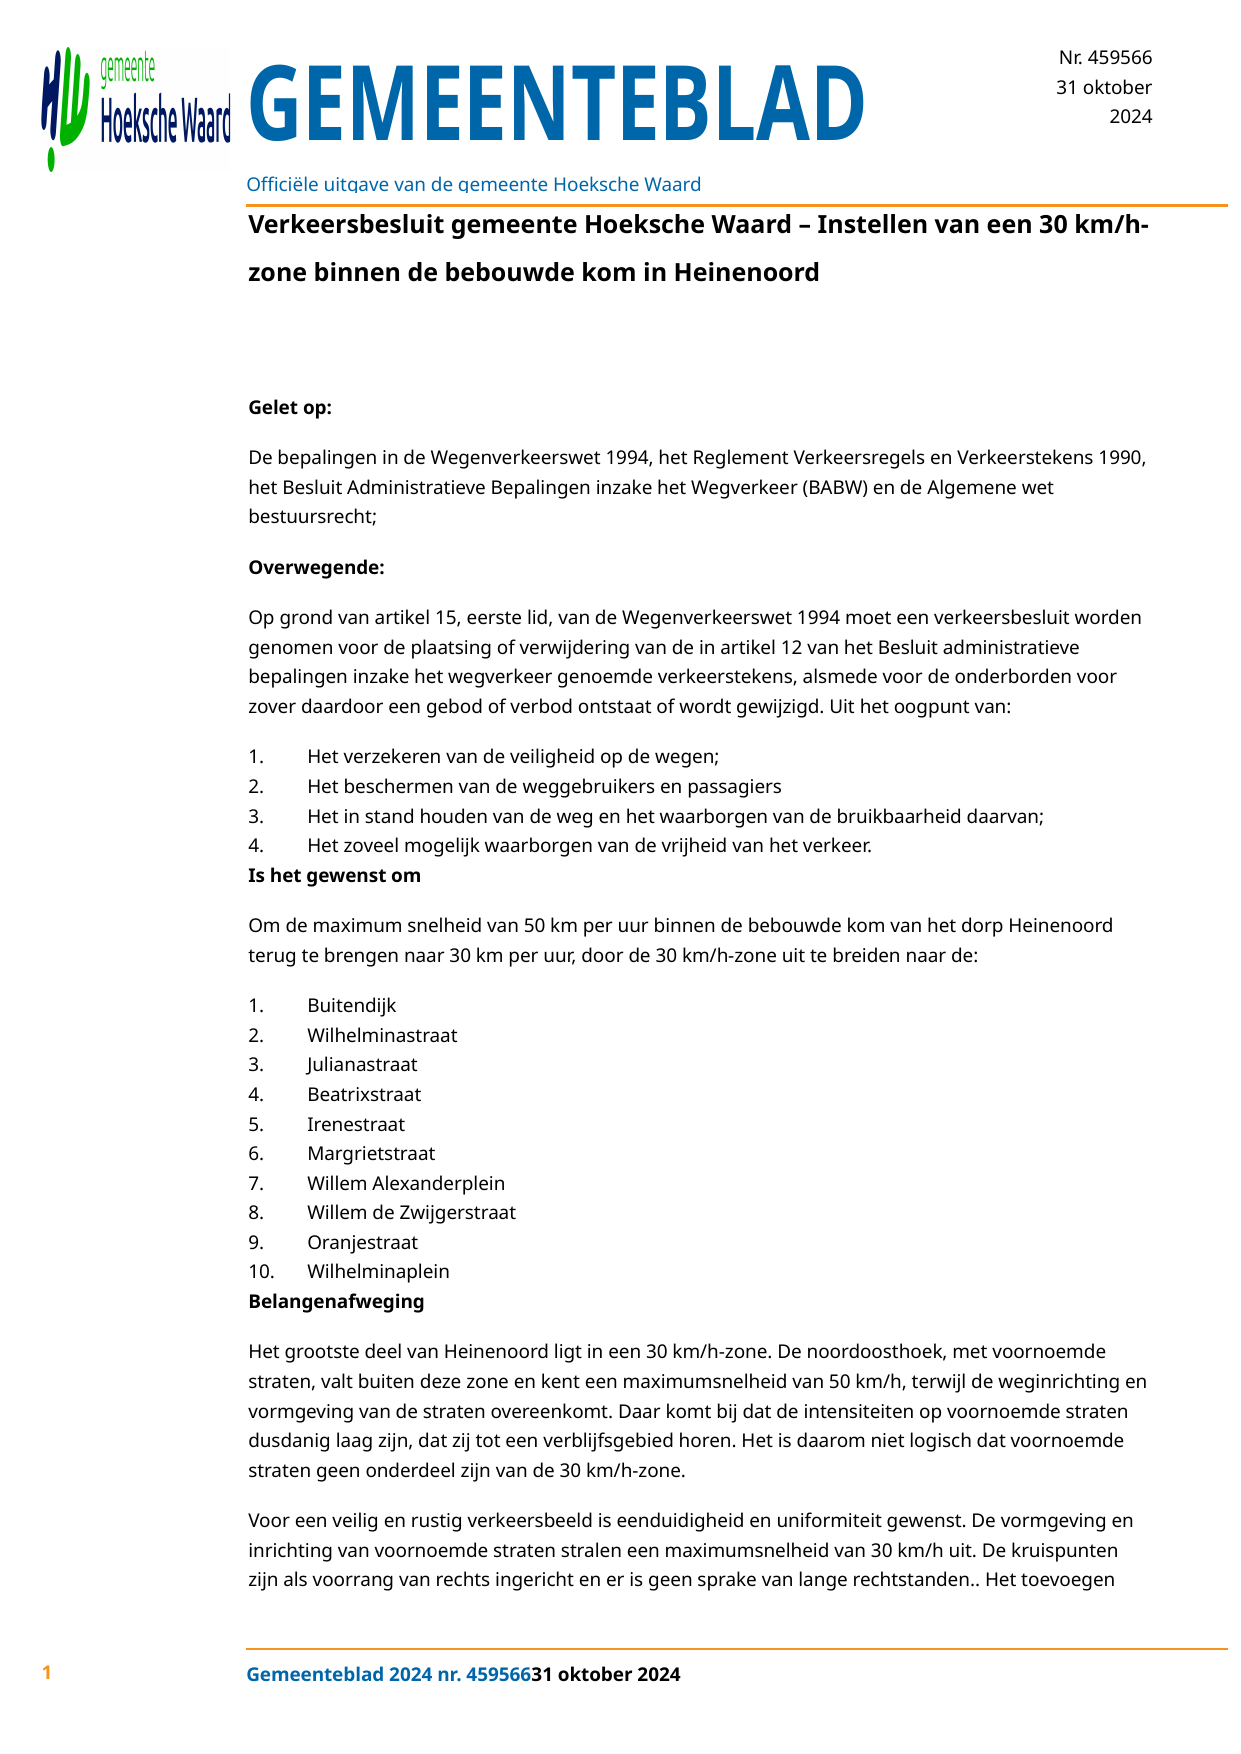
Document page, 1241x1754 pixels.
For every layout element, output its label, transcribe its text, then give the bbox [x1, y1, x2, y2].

list Wilhelminaplein [248, 1259, 1152, 1284]
list Oranjestraat [248, 1229, 1152, 1255]
text Gelet op: [248, 394, 1152, 420]
list Beatrixstraat [248, 1081, 1152, 1107]
list Buitendijk [248, 992, 1152, 1018]
list Het verzekeren van de veiligheid op de wegen; [248, 744, 1152, 769]
text Overwegende: [248, 554, 1152, 580]
picture [41, 47, 231, 172]
list Irenestraat [248, 1111, 1152, 1136]
list Het in stand houden van de weg en het waarborgen van de bruikbaarheid daarvan; [248, 803, 1152, 828]
list Julianastraat [248, 1052, 1152, 1077]
text Belangenafweging [248, 1288, 1152, 1314]
list Het beschermen van de weggebruikers en passagiers [248, 773, 1152, 799]
text De bepalingen in de Wegenverkeerswet 1994, het Reglement Verkeersregels en Verkeerstekens 1990, het Besluit Administratieve Bepalingen inzake het Wegverkeer (BABW) en de Algemene wet bestuursrecht; [248, 444, 1152, 529]
list Het zoveel mogelijk waarborgen van de vrijheid van het verkeer. [248, 832, 1152, 858]
text Het grootste deel van Heinenoord ligt in een 30 km/h-zone. De noordoosthoek, met voornoemde straten, valt buiten deze zone en kent een maximumsnelheid van 50 km/h, terwijl de weginrichting en vormgeving van de straten overeenkomt. Daar komt bij dat de intensiteiten op voornoemde straten dusdanig laag zijn, dat zij tot een verblijfsgebied horen. Het is daarom niet logisch dat voornoemde straten geen onderdeel zijn van de 30 km/h-zone. [248, 1339, 1152, 1483]
text Voor een veilig en rustig verkeersbeeld is eenduidigheid en uniformiteit gewenst. De vormgeving en inrichting van voornoemde straten stralen een maximumsnelheid van 30 km/h uit. De kruispunten zijn als voorrang van rechts ingericht en er is geen sprake van lange rechtstanden.. Het toevoegen [248, 1507, 1152, 1592]
list Margrietstraat [248, 1140, 1152, 1166]
text Om de maximum snelheid van 50 km per uur binnen de bebouwde kom van het dorp Heinenoord terug te brengen naar 30 km per uur, door de 30 km/h-zone uit te breiden naar de: [248, 912, 1152, 968]
list Wilhelminastraat [248, 1022, 1152, 1048]
text Op grond van artikel 15, eerste lid, van de Wegenverkeerswet 1994 moet een verkeersbesluit worden genomen voor de plaatsing of verwijdering van de in artikel 12 van het Besluit administratieve bepalingen inzake het wegverkeer genoemde verkeerstekens, alsmede voor de onderborden voor zover daardoor een gebod of verbod ontstaat of wordt gewijzigd. Uit het oogpunt van: [248, 604, 1152, 719]
list Willem Alexanderplein [248, 1170, 1152, 1196]
text Is het gewenst om [248, 862, 1152, 888]
list Willem de Zwijgerstraat [248, 1199, 1152, 1225]
text Verkeersbesluit gemeente Hoeksche Waard – Instellen van een 30 km/h-zone binnen de bebouwde kom in Heinenoord [248, 207, 1152, 288]
